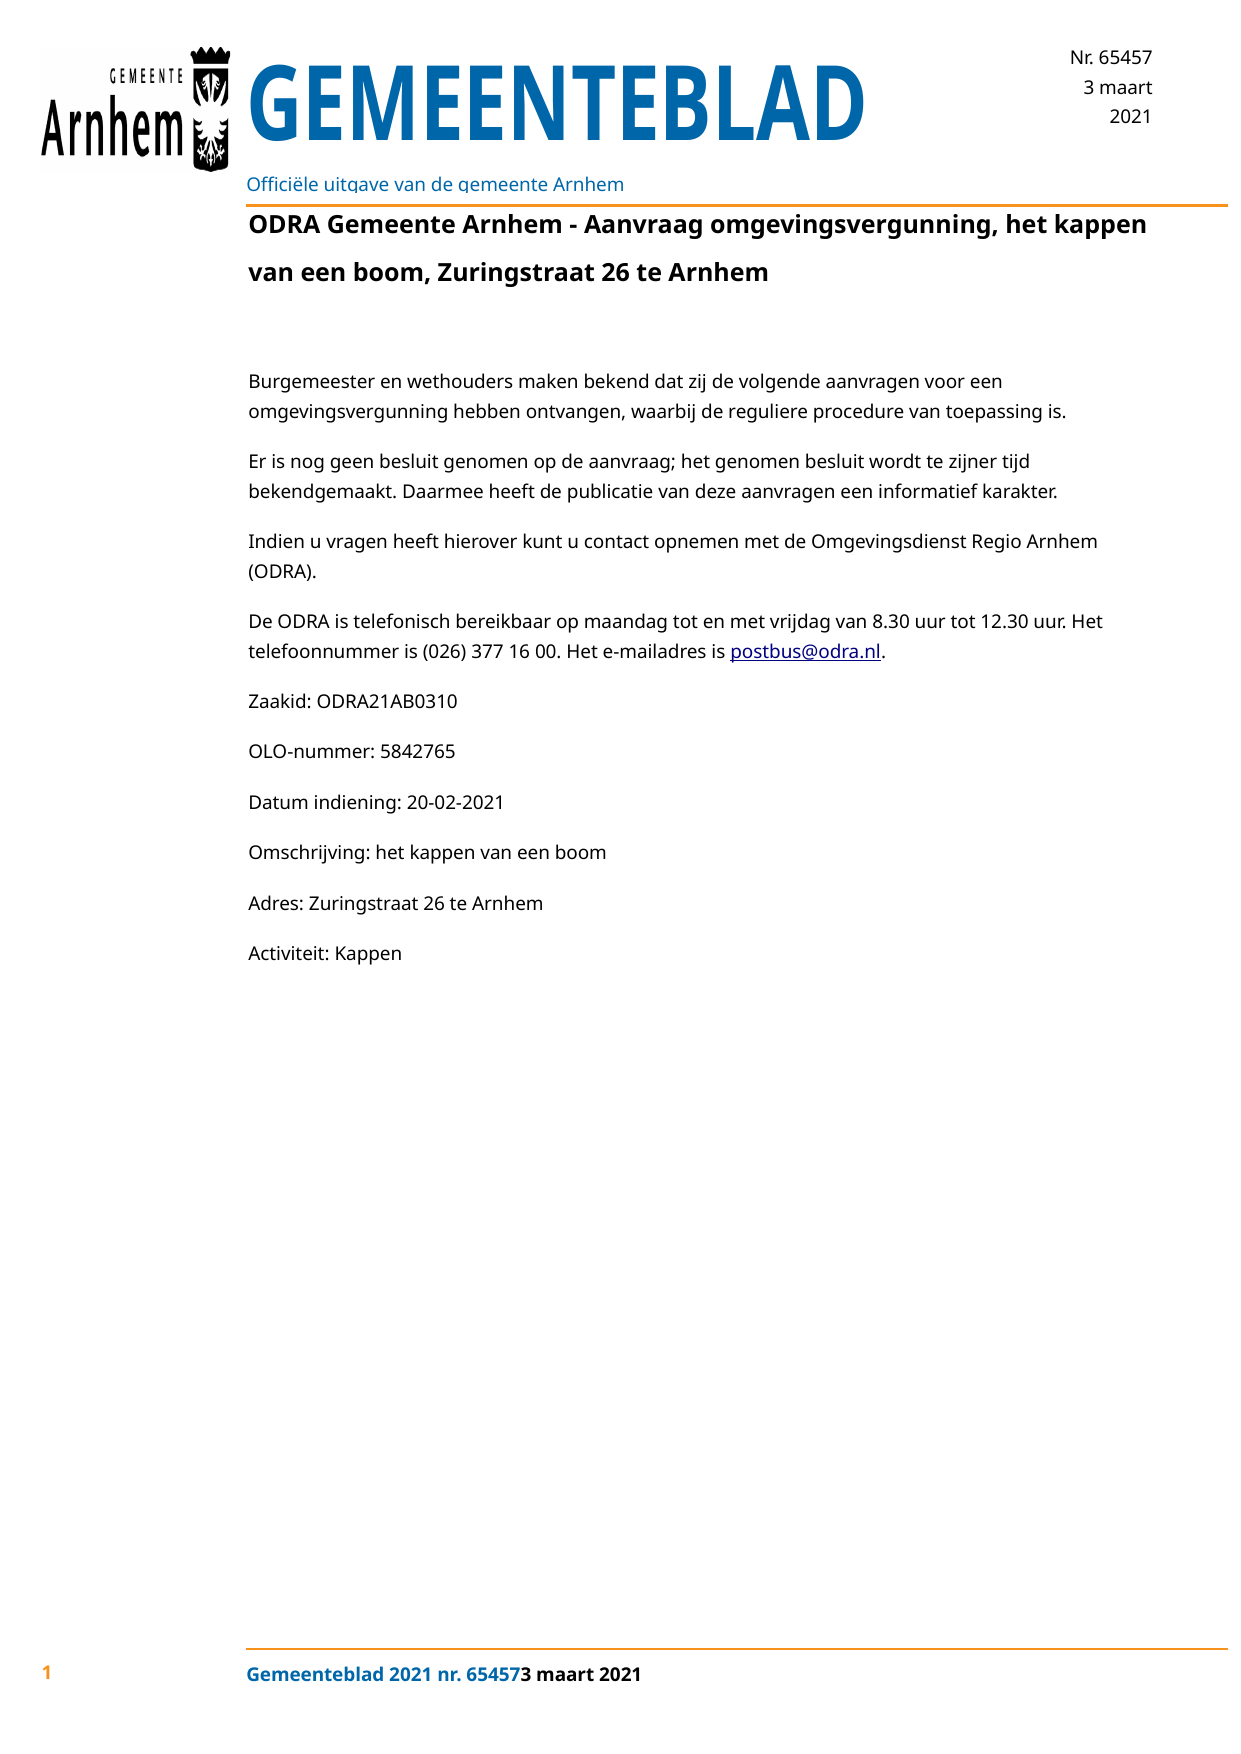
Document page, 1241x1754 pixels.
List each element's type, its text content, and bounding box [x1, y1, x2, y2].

text Activiteit: Kappen [248, 940, 1152, 966]
text OLO-nummer: 5842765 [248, 739, 1152, 764]
text Omschrijving: het kappen van een boom [248, 839, 1152, 865]
text Burgemeester en wethouders maken bekend dat zij de volgende aanvragen voor een omgevingsvergunning hebben ontvangen, waarbij de reguliere procedure van toepassing is. [248, 368, 1152, 424]
text Zaakid: ODRA21AB0310 [248, 688, 1152, 714]
text Indien u vragen heeft hierover kunt u contact opnemen met de Omgevingsdienst Regio Arnhem (ODRA). [248, 528, 1152, 584]
text ODRA Gemeente Arnhem - Aanvraag omgevingsvergunning, het kappen van een boom, Zuringstraat 26 te Arnhem [248, 207, 1152, 288]
text Er is nog geen besluit genomen op de aanvraag; het genomen besluit wordt te zijner tijd bekendgemaakt. Daarmee heeft de publicatie van deze aanvragen een informatief karakter. [248, 448, 1152, 504]
text De ODRA is telefonisch bereikbaar op maandag tot en met vrijdag van 8.30 uur tot 12.30 uur. Het telefoonnummer is (026) 377 16 00. Het e-mailadres is postbus@odra.nl. [248, 608, 1152, 664]
text Adres: Zuringstraat 26 te Arnhem [248, 890, 1152, 916]
picture [41, 47, 231, 172]
text Datum indiening: 20-02-2021 [248, 789, 1152, 815]
